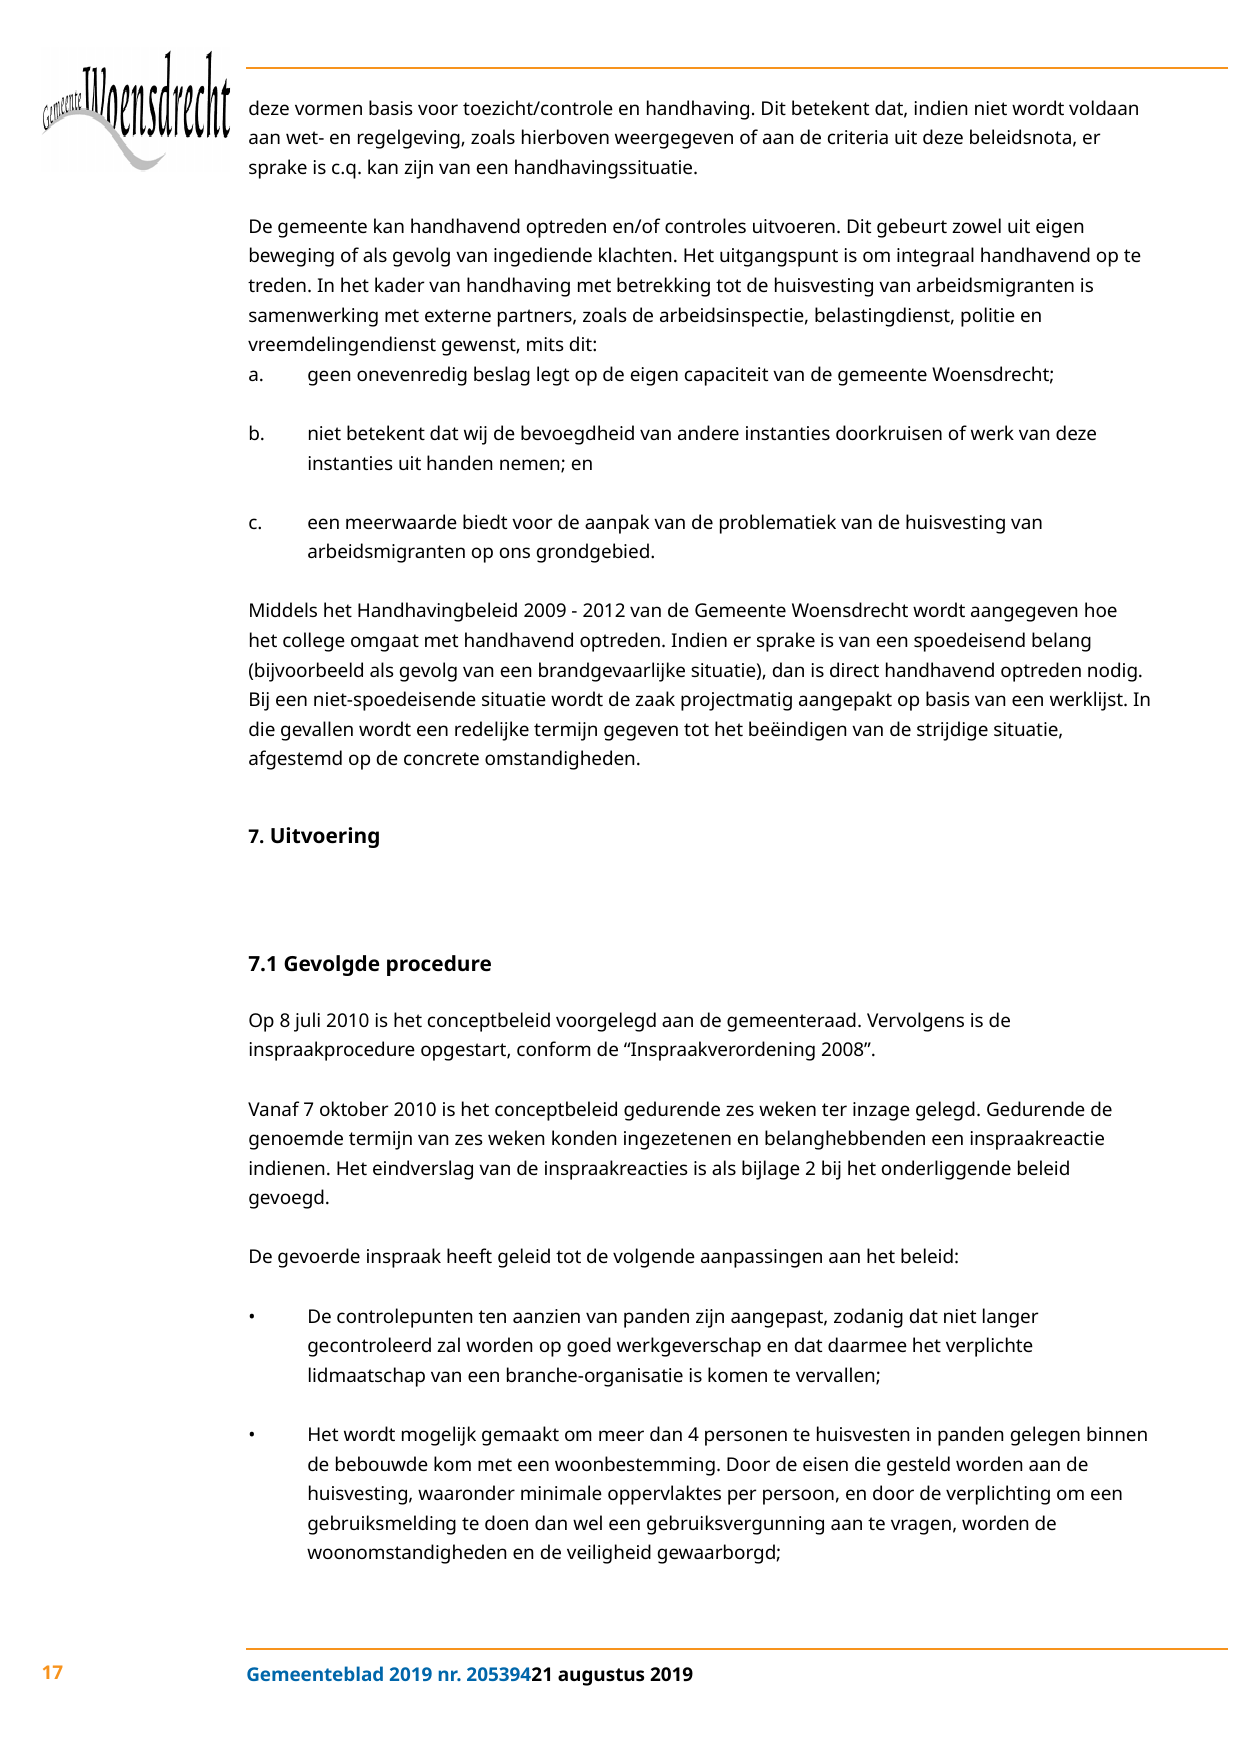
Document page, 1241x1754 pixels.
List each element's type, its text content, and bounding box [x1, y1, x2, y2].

text 7. Uitvoering [248, 821, 1152, 849]
text Op 8 juli 2010 is het conceptbeleid voorgelegd aan de gemeenteraad. Vervolgens is de inspraakprocedure opgestart, conform de “Inspraakverordening 2008”. [248, 1007, 1152, 1062]
list Het wordt mogelijk gemaakt om meer dan 4 personen te huisvesten in panden gelegen binnen de bebouwde kom met een woonbestemming. Door de eisen die gesteld worden aan de huisvesting, waaronder minimale oppervlaktes per persoon, en door de verplichting om een gebruiksmelding te doen dan wel een gebruiksvergunning aan te vragen, worden de woonomstandigheden en de veiligheid gewaarborgd; [248, 1421, 1152, 1565]
text deze vormen basis voor toezicht/controle en handhaving. Dit betekent dat, indien niet wordt voldaan aan wet- en regelgeving, zoals hierboven weergegeven of aan de criteria uit deze beleidsnota, er sprake is c.q. kan zijn van een handhavingssituatie. [248, 95, 1152, 180]
list niet betekent dat wij de bevoegdheid van andere instanties doorkruisen of werk van deze instanties uit handen nemen; en [248, 420, 1152, 476]
list geen onevenredig beslag legt op de eigen capaciteit van de gemeente Woensdrecht; [248, 361, 1152, 387]
text Vanaf 7 oktober 2010 is het conceptbeleid gedurende zes weken ter inzage gelegd. Gedurende de genoemde termijn van zes weken konden ingezetenen en belanghebbenden een inspraakreactie indienen. Het eindverslag van de inspraakreacties is als bijlage 2 bij het onderliggende beleid gevoegd. [248, 1096, 1152, 1210]
list De controlepunten ten aanzien van panden zijn aangepast, zodanig dat niet langer gecontroleerd zal worden op goed werkgeverschap en dat daarmee het verplichte lidmaatschap van een branche-organisatie is komen te vervallen; [248, 1303, 1152, 1388]
text Middels het Handhavingbeleid 2009 - 2012 van de Gemeente Woensdrecht wordt aangegeven hoe het college omgaat met handhavend optreden. Indien er sprake is van een spoedeisend belang (bijvoorbeeld als gevolg van een brandgevaarlijke situatie), dan is direct handhavend optreden nodig. Bij een niet-spoedeisende situatie wordt de zaak projectmatig aangepakt op basis van een werklijst. In die gevallen wordt een redelijke termijn gegeven tot het beëindigen van de strijdige situatie, afgestemd op de concrete omstandigheden. [248, 598, 1152, 771]
list een meerwaarde biedt voor de aanpak van de problematiek van de huisvesting van arbeidsmigranten op ons grondgebied. [248, 509, 1152, 564]
picture [41, 47, 231, 172]
text 7.1 Gevolgde procedure [248, 949, 1152, 977]
text De gemeente kan handhavend optreden en/of controles uitvoeren. Dit gebeurt zowel uit eigen beweging of als gevolg van ingediende klachten. Het uitgangspunt is om integraal handhavend op te treden. In het kader van handhaving met betrekking tot de huisvesting van arbeidsmigranten is samenwerking met externe partners, zoals de arbeidsinspectie, belastingdienst, politie en vreemdelingendienst gewenst, mits dit: [248, 213, 1152, 357]
text De gevoerde inspraak heeft geleid tot de volgende aanpassingen aan het beleid: [248, 1244, 1152, 1269]
